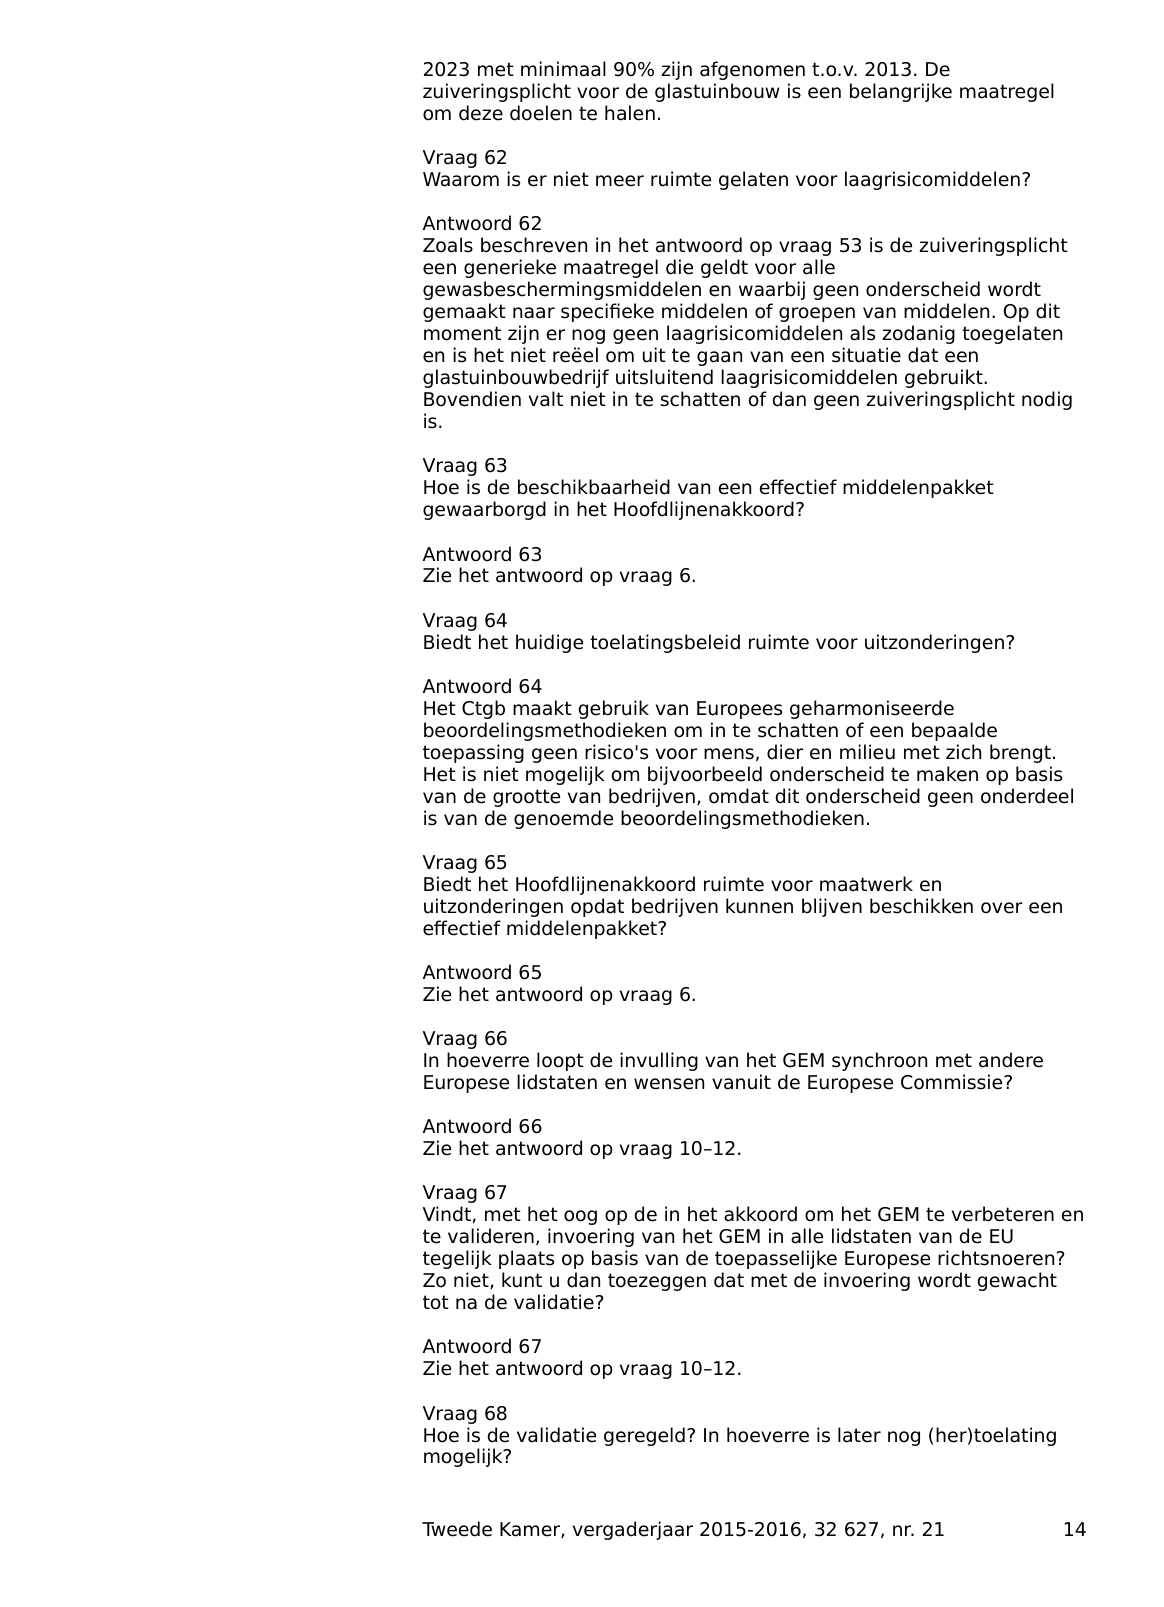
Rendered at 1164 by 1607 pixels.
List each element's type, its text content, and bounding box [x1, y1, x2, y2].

text Vraag 63 [422, 455, 1087, 477]
text In hoeverre loopt de invulling van het GEM synchroon met andere Europese lidstaten en wensen vanuit de Europese Commissie? [422, 1050, 1087, 1094]
text Antwoord 63 [422, 543, 1087, 565]
text Antwoord 65 [422, 962, 1087, 984]
text Zie het antwoord op vraag 10–12. [422, 1138, 1087, 1160]
text Vraag 68 [422, 1402, 1087, 1424]
text Hoe is de beschikbaarheid van een effectief middelenpakket gewaarborgd in het Hoofdlijnenakkoord? [422, 477, 1087, 521]
text Waarom is er niet meer ruimte gelaten voor laagrisicomiddelen? [422, 169, 1087, 191]
text Antwoord 67 [422, 1336, 1087, 1358]
text Vraag 64 [422, 609, 1087, 632]
text Antwoord 64 [422, 676, 1087, 698]
text Zie het antwoord op vraag 6. [422, 565, 1087, 587]
text Vraag 62 [422, 147, 1087, 169]
text Biedt het huidige toelatingsbeleid ruimte voor uitzonderingen? [422, 632, 1087, 653]
text Zie het antwoord op vraag 6. [422, 984, 1087, 1006]
text Vraag 66 [422, 1028, 1087, 1050]
text 2023 met minimaal 90% zijn afgenomen t.o.v. 2013. De zuiveringsplicht voor de glastuinbouw is een belangrijke maatregel om deze doelen te halen. [422, 59, 1087, 125]
text Biedt het Hoofdlijnenakkoord ruimte voor maatwerk en uitzonderingen opdat bedrijven kunnen blijven beschikken over een effectief middelenpakket? [422, 874, 1087, 940]
text Vindt, met het oog op de in het akkoord om het GEM te verbeteren en te valideren, invoering van het GEM in alle lidstaten van de EU tegelijk plaats op basis van de toepasselijke Europese richtsnoeren? Zo niet, kunt u dan toezeggen dat met de invoering wordt gewacht tot na de validatie? [422, 1204, 1087, 1314]
text Zie het antwoord op vraag 10–12. [422, 1358, 1087, 1380]
text Hoe is de validatie geregeld? In hoeverre is later nog (her)toelating mogelijk? [422, 1424, 1087, 1468]
text Antwoord 66 [422, 1116, 1087, 1138]
text Zoals beschreven in het antwoord op vraag 53 is de zuiveringsplicht een generieke maatregel die geldt voor alle gewasbeschermingsmiddelen en waarbij geen onderscheid wordt gemaakt naar specifieke middelen of groepen van middelen. Op dit moment zijn er nog geen laagrisicomiddelen als zodanig toegelaten en is het niet reëel om uit te gaan van een situatie dat een glastuinbouwbedrijf uitsluitend laagrisicomiddelen gebruikt. Bovendien valt niet in te schatten of dan geen zuiveringsplicht nodig is. [422, 235, 1087, 433]
text Vraag 65 [422, 852, 1087, 874]
text Het Ctgb maakt gebruik van Europees geharmoniseerde beoordelingsmethodieken om in te schatten of een bepaalde toepassing geen risico's voor mens, dier en milieu met zich brengt. Het is niet mogelijk om bijvoorbeeld onderscheid te maken op basis van de grootte van bedrijven, omdat dit onderscheid geen onderdeel is van de genoemde beoordelingsmethodieken. [422, 698, 1087, 829]
text Vraag 67 [422, 1182, 1087, 1204]
text Antwoord 62 [422, 213, 1087, 235]
